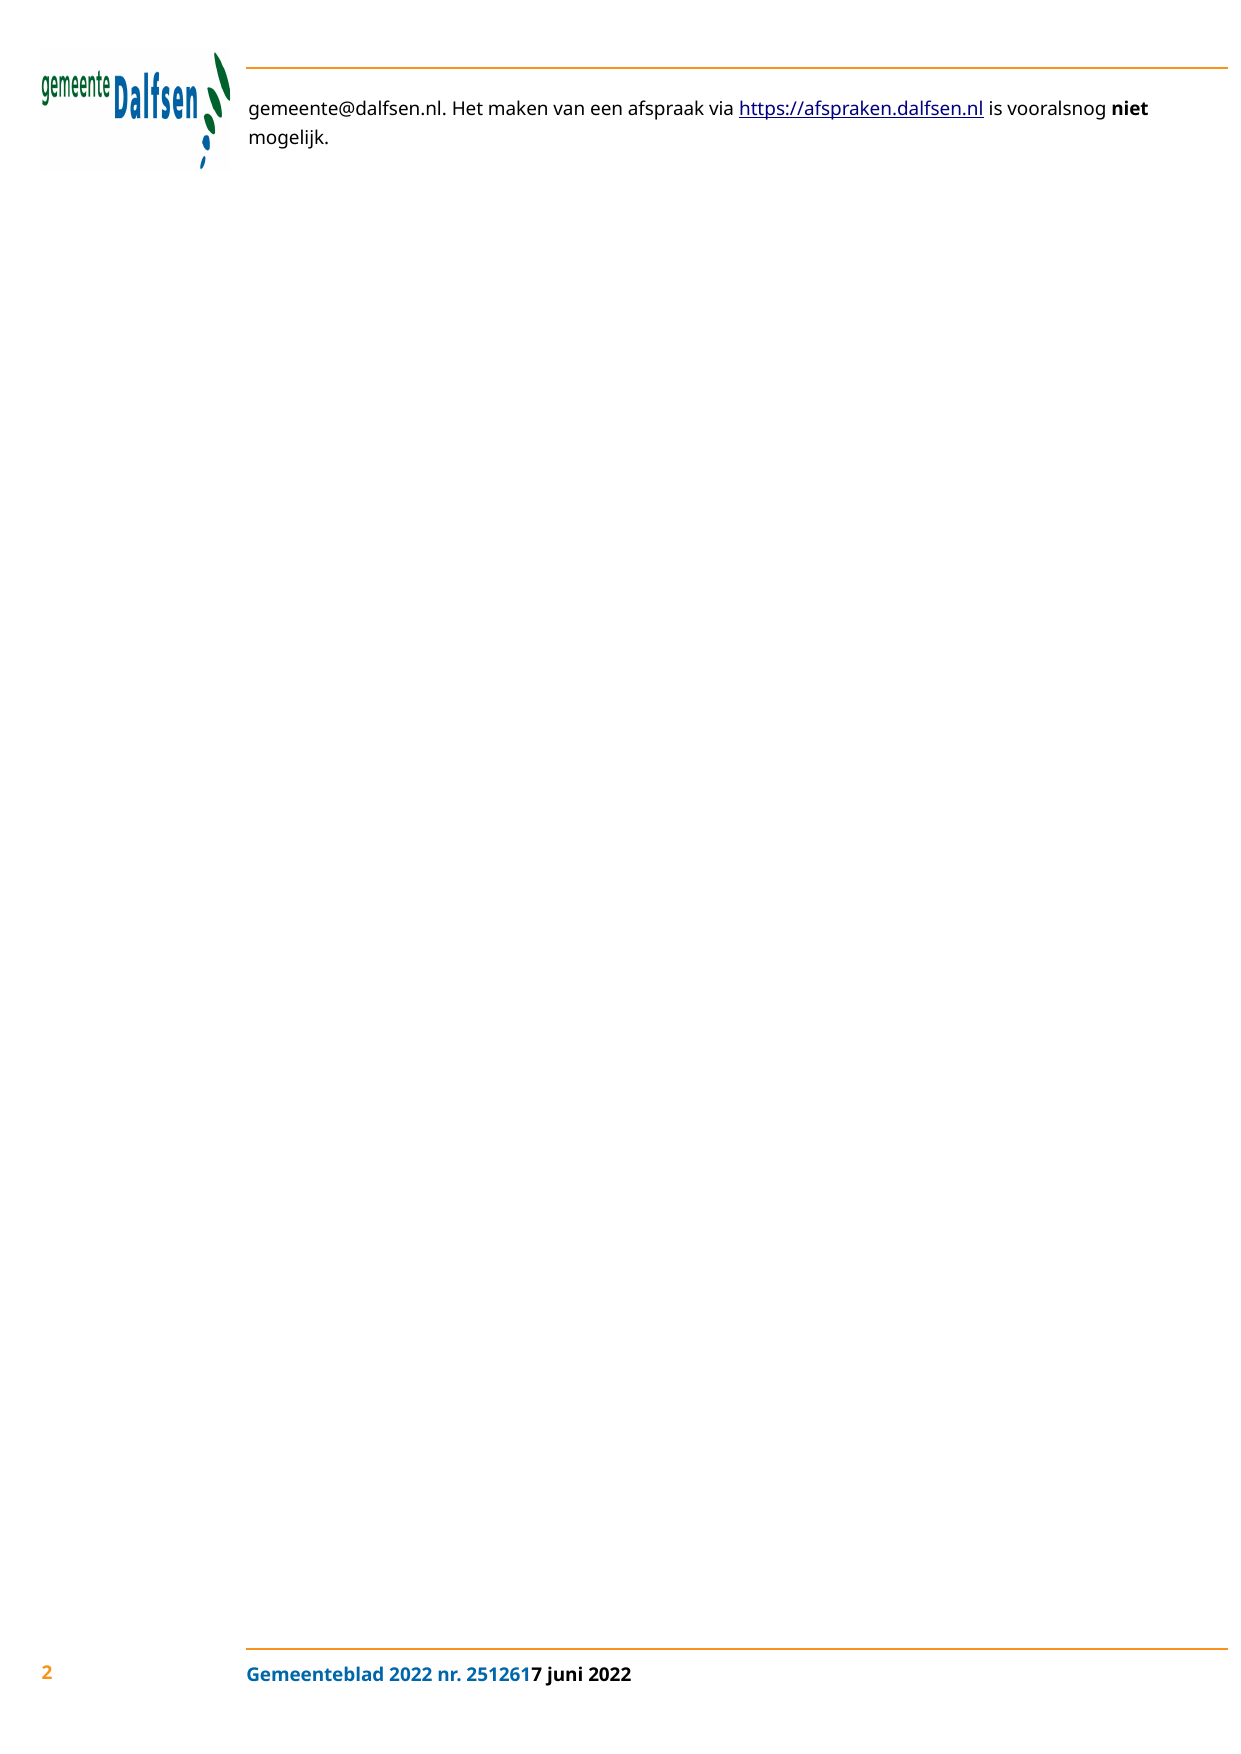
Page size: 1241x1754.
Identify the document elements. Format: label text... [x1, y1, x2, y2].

text gemeente@dalfsen.nl. Het maken van een afspraak via https://afspraken.dalfsen.nl is vooralsnog niet mogelijk. [248, 95, 1152, 150]
picture [41, 47, 231, 172]
